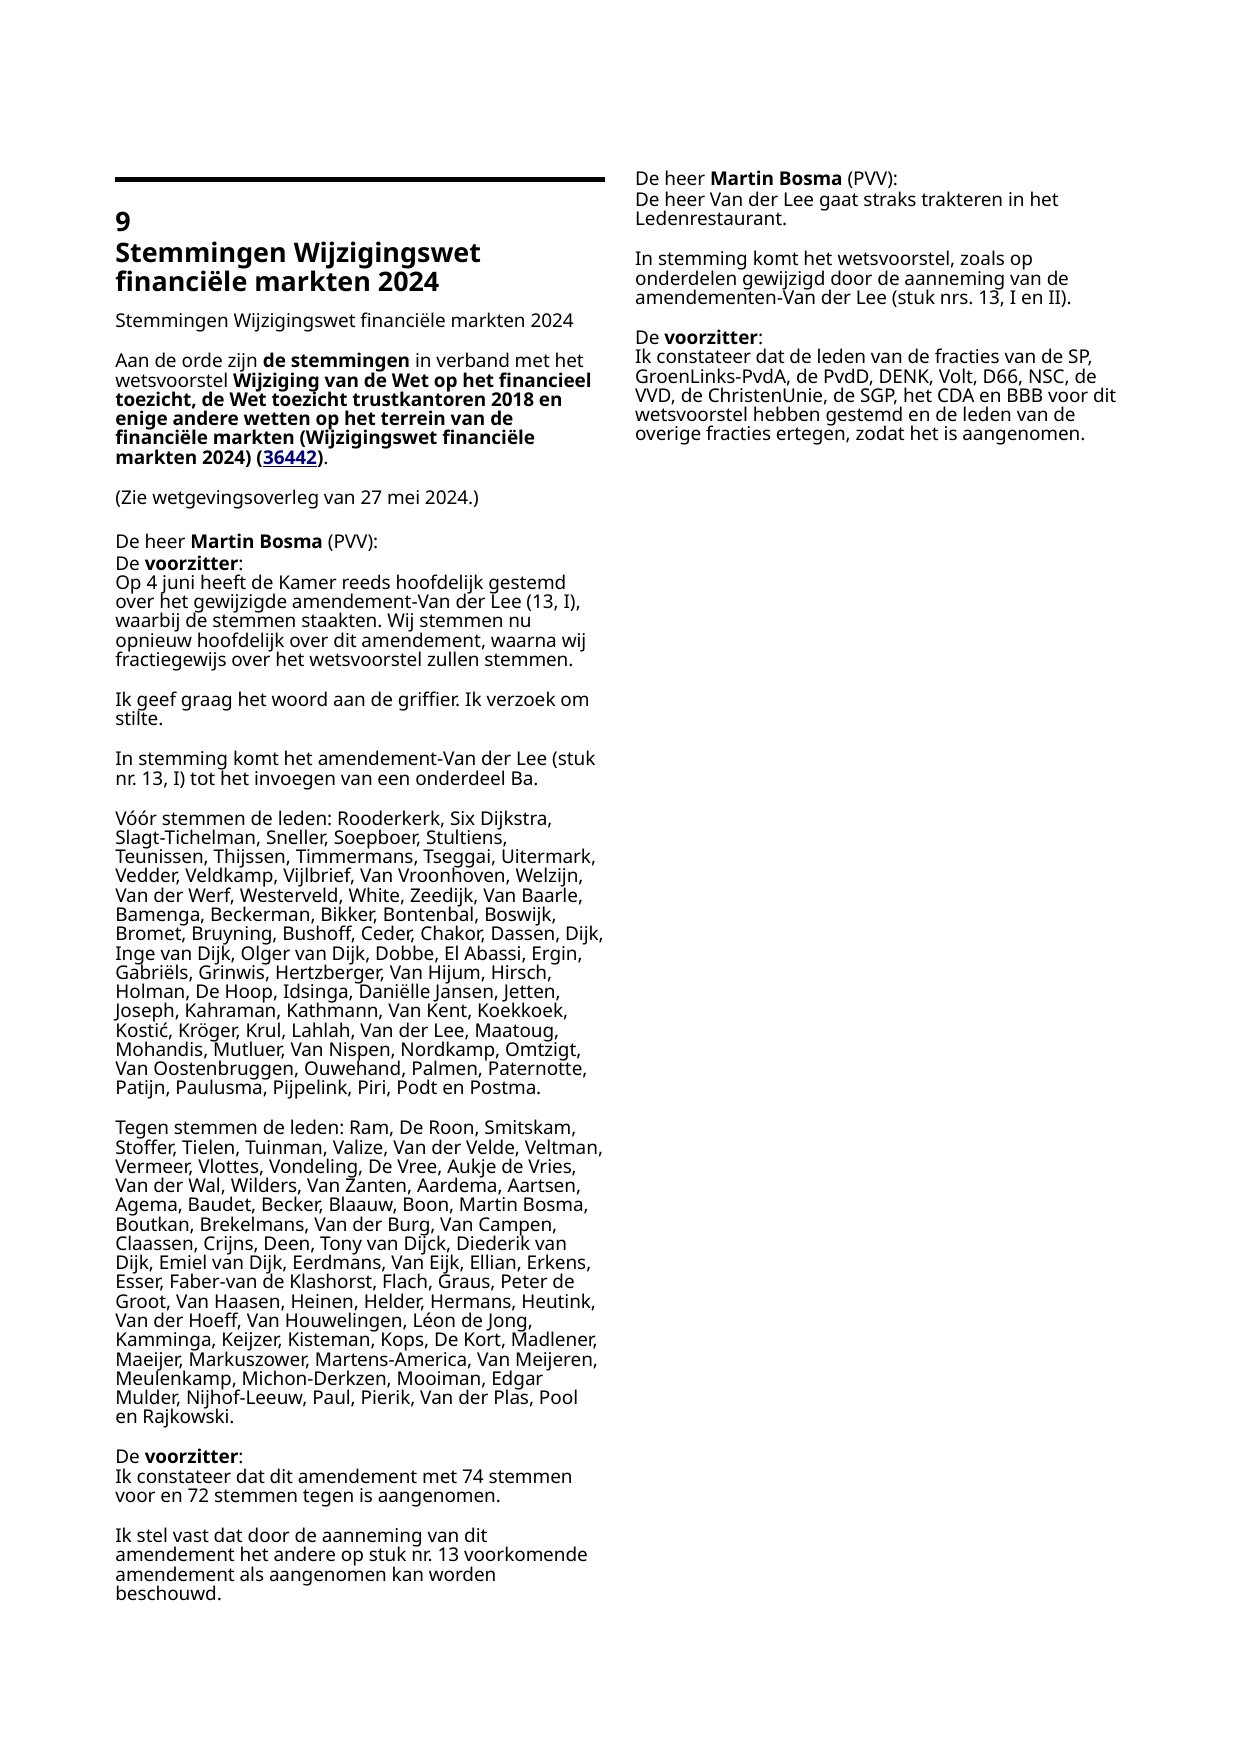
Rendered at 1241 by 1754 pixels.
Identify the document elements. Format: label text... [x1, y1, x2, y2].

text De heer Martin Bosma (PVV): [115, 529, 605, 554]
text De voorzitter: [115, 1448, 605, 1468]
text In stemming komt het amendement-Van der Lee (stuk nr. 13, I) tot het invoegen van een onderdeel Ba. [115, 750, 605, 789]
text De heer Martin Bosma (PVV): [635, 165, 1125, 191]
text In stemming komt het wetsvoorstel, zoals op onderdelen gewijzigd door de aanneming van de amendementen-Van der Lee (stuk nrs. 13, I en II). [635, 250, 1125, 308]
text Stemmingen Wijzigingswet financiële markten 2024 [115, 312, 605, 332]
text Stemmingen Wijzigingswet financiële markten 2024 [115, 239, 605, 312]
text Ik geef graag het woord aan de griffier. Ik verzoek om stilte. [115, 691, 605, 729]
text De voorzitter: [635, 329, 1125, 348]
text Ik constateer dat dit amendement met 74 stemmen voor en 72 stemmen tegen is aangenomen. [115, 1468, 605, 1506]
text Ik constateer dat de leden van de fracties van de SP, GroenLinks-PvdA, de PvdD, DENK, Volt, D66, NSC, de VVD, de ChristenUnie, de SGP, het CDA en BBB voor dit wetsvoorstel hebben gestemd en de leden van de overige fracties ertegen, zodat het is aangenomen. [635, 348, 1125, 445]
text De voorzitter: [115, 554, 605, 574]
text Op 4 juni heeft de Kamer reeds hoofdelijk gestemd over het gewijzigde amendement-Van der Lee (13, I), waarbij de stemmen staakten. Wij stemmen nu opnieuw hoofdelijk over dit amendement, waarna wij fractiegewijs over het wetsvoorstel zullen stemmen. [115, 574, 605, 670]
text De heer Van der Lee gaat straks trakteren in het Ledenrestaurant. [635, 191, 1125, 229]
text Ik stel vast dat door de aanneming van dit amendement het andere op stuk nr. 13 voorkomende amendement als aangenomen kan worden beschouwd. [115, 1527, 605, 1604]
text 9 [115, 203, 605, 239]
text Vóór stemmen de leden: Rooderkerk, Six Dijkstra, Slagt-Tichelman, Sneller, Soepboer, Stultiens, Teunissen, Thijssen, Timmermans, Tseggai, Uitermark, Vedder, Veldkamp, Vijlbrief, Van Vroonhoven, Welzijn, Van der Werf, Westerveld, White, Zeedijk, Van Baarle, Bamenga, Beckerman, Bikker, Bontenbal, Boswijk, Bromet, Bruyning, Bushoff, Ceder, Chakor, Dassen, Dijk, Inge van Dijk, Olger van Dijk, Dobbe, El Abassi, Ergin, Gabriëls, Grinwis, Hertzberger, Van Hijum, Hirsch, Holman, De Hoop, Idsinga, Daniëlle Jansen, Jetten, Joseph, Kahraman, Kathmann, Van Kent, Koekkoek, Kostić, Kröger, Krul, Lahlah, Van der Lee, Maatoug, Mohandis, Mutluer, Van Nispen, Nordkamp, Omtzigt, Van Oostenbruggen, Ouwehand, Palmen, Paternotte, Patijn, Paulusma, Pijpelink, Piri, Podt en Postma. [115, 809, 605, 1099]
text (Zie wetgevingsoverleg van 27 mei 2024.) [115, 489, 605, 508]
text Tegen stemmen de leden: Ram, De Roon, Smitskam, Stoffer, Tielen, Tuinman, Valize, Van der Velde, Veltman, Vermeer, Vlottes, Vondeling, De Vree, Aukje de Vries, Van der Wal, Wilders, Van Zanten, Aardema, Aartsen, Agema, Baudet, Becker, Blaauw, Boon, Martin Bosma, Boutkan, Brekelmans, Van der Burg, Van Campen, Claassen, Crijns, Deen, Tony van Dijck, Diederik van Dijk, Emiel van Dijk, Eerdmans, Van Eijk, Ellian, Erkens, Esser, Faber-van de Klashorst, Flach, Graus, Peter de Groot, Van Haasen, Heinen, Helder, Hermans, Heutink, Van der Hoeff, Van Houwelingen, Léon de Jong, Kamminga, Keijzer, Kisteman, Kops, De Kort, Madlener, Maeijer, Markuszower, Martens-America, Van Meijeren, Meulenkamp, Michon-Derkzen, Mooiman, Edgar Mulder, Nijhof-Leeuw, Paul, Pierik, Van der Plas, Pool en Rajkowski. [115, 1119, 605, 1428]
text Aan de orde zijn de stemmingen in verband met het wetsvoorstel Wijziging van de Wet op het financieel toezicht, de Wet toezicht trustkantoren 2018 en enige andere wetten op het terrein van de financiële markten (Wijzigingswet financiële markten 2024) (36442). [115, 352, 605, 468]
